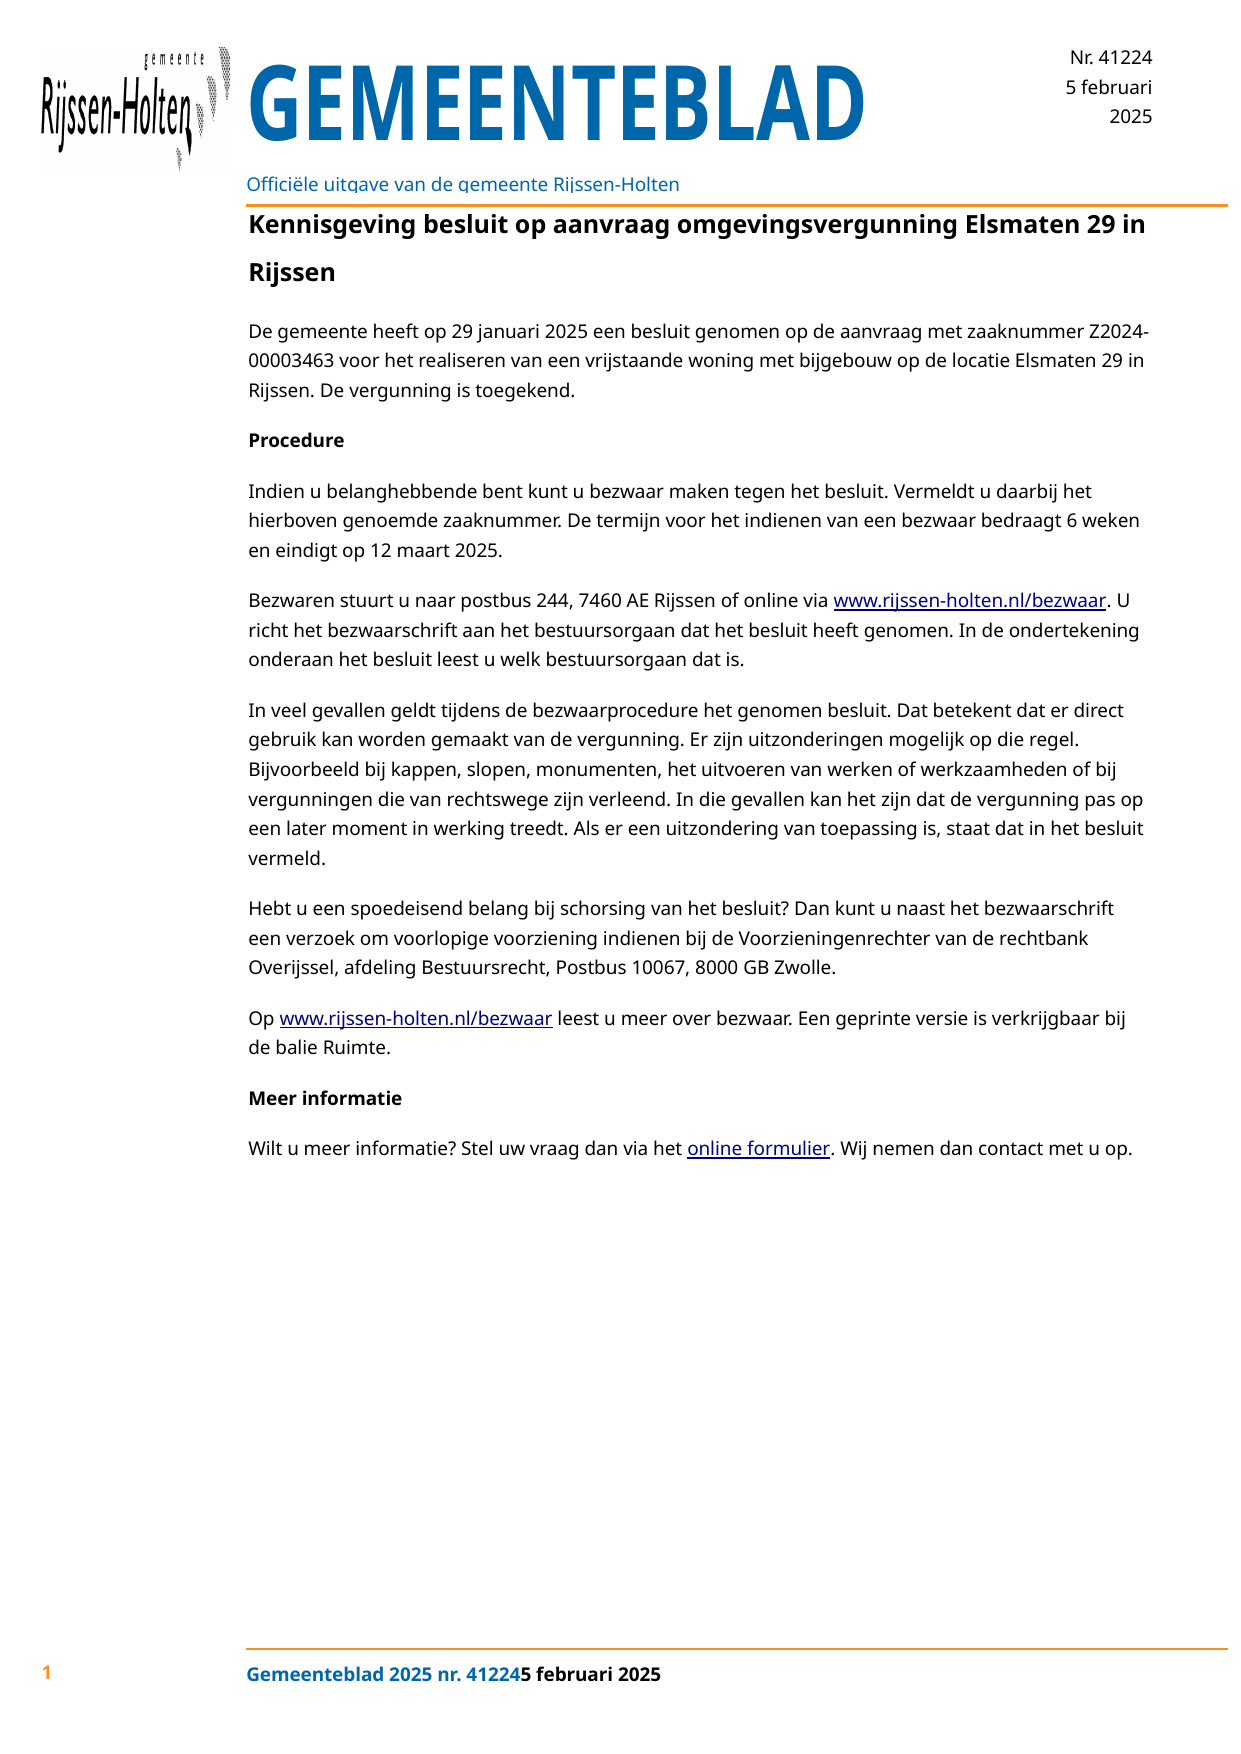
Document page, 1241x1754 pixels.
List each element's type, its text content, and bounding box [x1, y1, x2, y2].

text Hebt u een spoedeisend belang bij schorsing van het besluit? Dan kunt u naast het bezwaarschrift een verzoek om voorlopige voorziening indienen bij de Voorzieningenrechter van de rechtbank Overijssel, afdeling Bestuursrecht, Postbus 10067, 8000 GB Zwolle. [248, 895, 1152, 980]
text Op www.rijssen-holten.nl/bezwaar leest u meer over bezwaar. Een geprinte versie is verkrijgbaar bij de balie Ruimte. [248, 1005, 1152, 1060]
text Kennisgeving besluit op aanvraag omgevingsvergunning Elsmaten 29 in Rijssen [248, 207, 1152, 288]
text De gemeente heeft op 29 januari 2025 een besluit genomen op de aanvraag met zaaknummer Z2024-00003463 voor het realiseren van een vrijstaande woning met bijgebouw op de locatie Elsmaten 29 in Rijssen. De vergunning is toegekend. [248, 318, 1152, 403]
text Bezwaren stuurt u naar postbus 244, 7460 AE Rijssen of online via www.rijssen-holten.nl/bezwaar. U richt het bezwaarschrift aan het bestuursorgaan dat het besluit heeft genomen. In de ondertekening onderaan het besluit leest u welk bestuursorgaan dat is. [248, 587, 1152, 672]
text Procedure [248, 427, 1152, 453]
text Wilt u meer informatie? Stel uw vraag dan via het online formulier. Wij nemen dan contact met u op. [248, 1135, 1152, 1161]
text In veel gevallen geldt tijdens de bezwaarprocedure het genomen besluit. Dat betekent dat er direct gebruik kan worden gemaakt van de vergunning. Er zijn uitzonderingen mogelijk op die regel. Bijvoorbeeld bij kappen, slopen, monumenten, het uitvoeren van werken of werkzaamheden of bij vergunningen die van rechtswege zijn verleend. In die gevallen kan het zijn dat de vergunning pas op een later moment in werking treedt. Als er een uitzondering van toepassing is, staat dat in het besluit vermeld. [248, 697, 1152, 871]
picture [41, 47, 231, 172]
text Meer informatie [248, 1085, 1152, 1111]
text Indien u belanghebbende bent kunt u bezwaar maken tegen het besluit. Vermeldt u daarbij het hierboven genoemde zaaknummer. De termijn voor het indienen van een bezwaar bedraagt 6 weken en eindigt op 12 maart 2025. [248, 478, 1152, 563]
